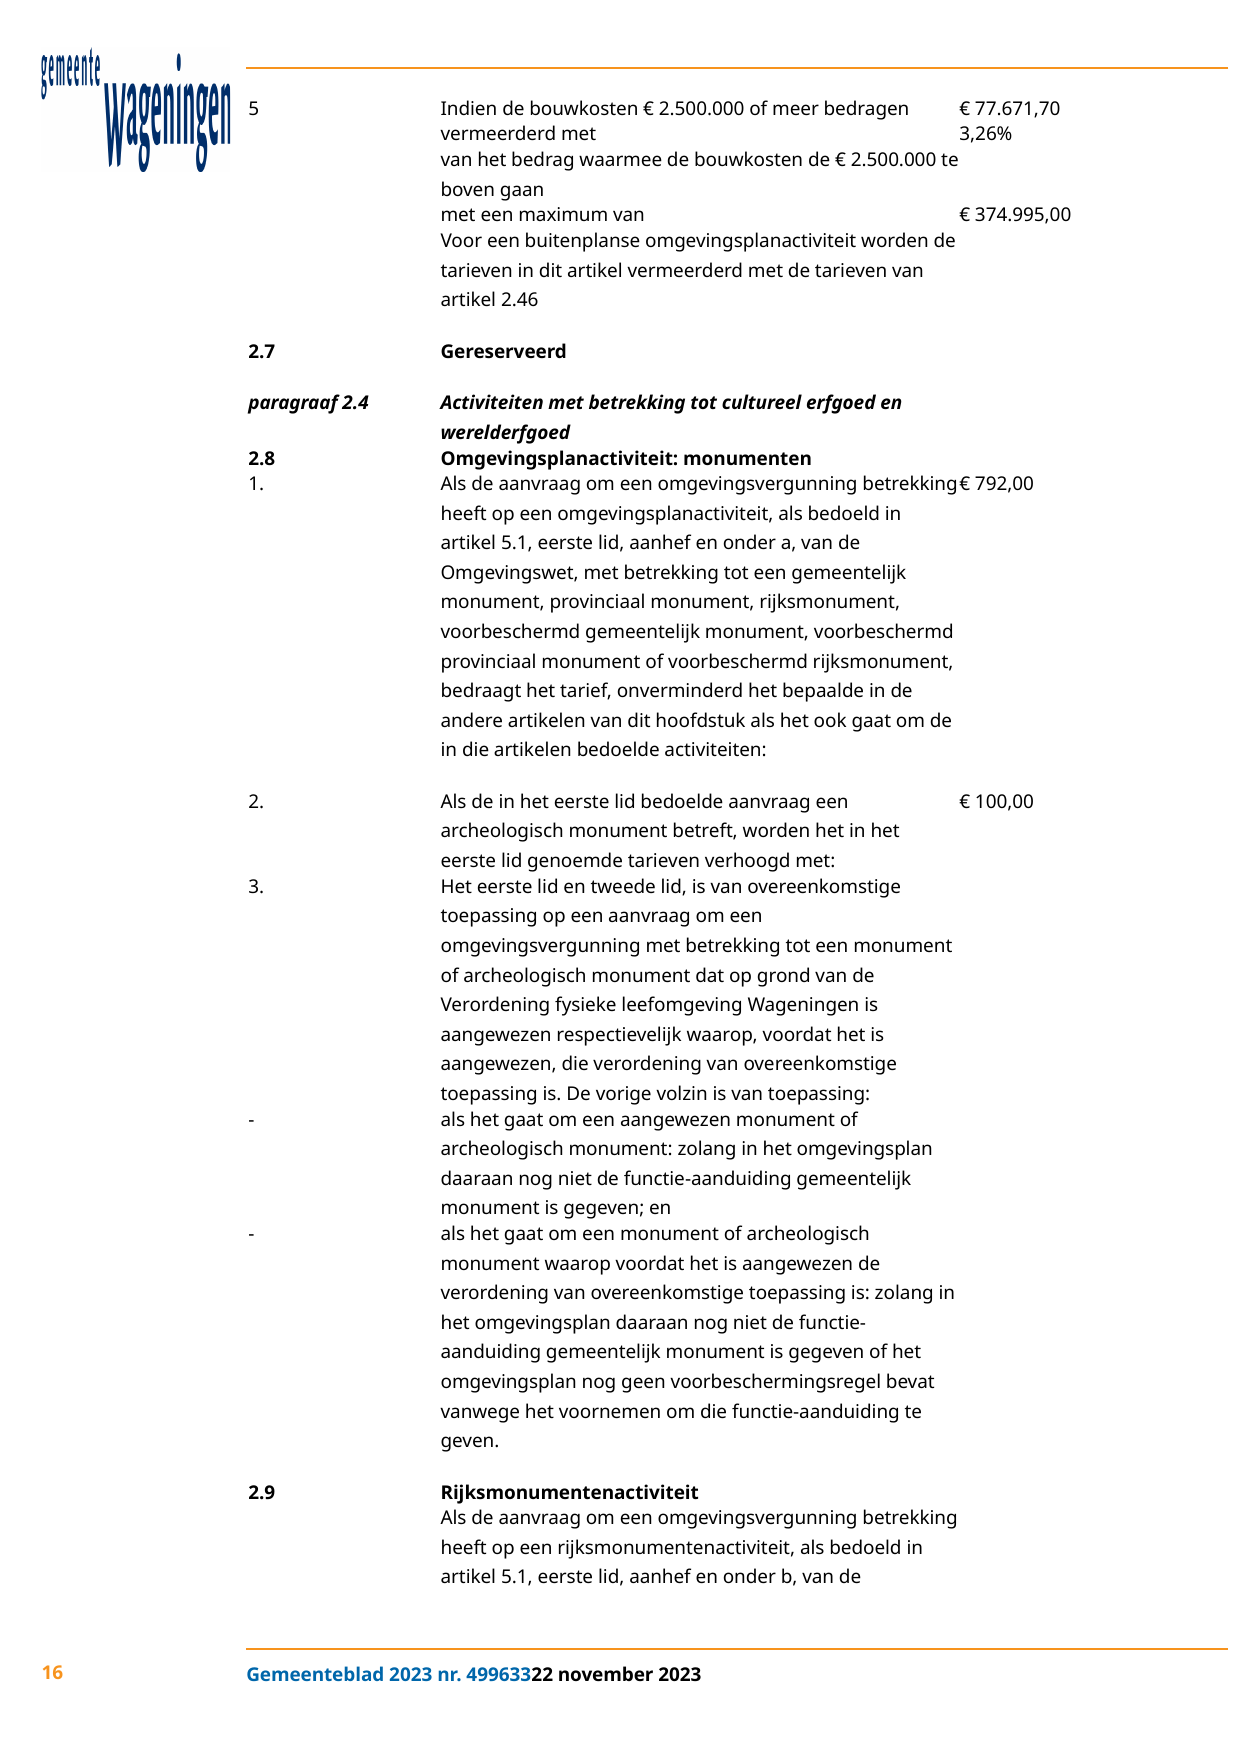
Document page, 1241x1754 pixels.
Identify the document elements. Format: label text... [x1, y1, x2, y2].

table_cell [959, 227, 1152, 312]
table_cell [440, 1453, 959, 1479]
table_cell - [248, 1106, 440, 1220]
table_cell [959, 1220, 1152, 1453]
table_cell - [248, 1220, 440, 1453]
table_cell Omgevingsplanactiviteit: monumenten [440, 445, 959, 470]
table_cell € 100,00 [959, 788, 1152, 873]
table_cell Rijksmonumentenactiviteit [440, 1479, 959, 1504]
table_cell [248, 202, 440, 227]
table_cell Activiteiten met betrekking tot cultureel erfgoed en werelderfgoed [440, 389, 959, 445]
picture [41, 47, 231, 172]
table_cell [959, 873, 1152, 1106]
table_cell [959, 389, 1152, 445]
table_cell 2.7 [248, 338, 440, 364]
table_cell [959, 364, 1152, 389]
table_cell [959, 445, 1152, 470]
table_cell als het gaat om een monument of archeologisch monument waarop voordat het is aangewezen de verordening van overeenkomstige toepassing is: zolang in het omgevingsplan daaraan nog niet de functie-aanduiding gemeentelijk monument is gegeven of het omgevingsplan nog geen voorbeschermingsregel bevat vanwege het voornemen om die functie-aanduiding te geven. [440, 1220, 959, 1453]
table_cell [248, 763, 440, 788]
table_cell [959, 763, 1152, 788]
table_cell Als de aanvraag om een omgevingsvergunning betrekking heeft op een omgevingsplanactiviteit, als bedoeld in artikel 5.1, eerste lid, aanhef en onder a, van de Omgevingswet, met betrekking tot een gemeentelijk monument, provinciaal monument, rijksmonument, voorbeschermd gemeentelijk monument, voorbeschermd provinciaal monument of voorbeschermd rijksmonument, bedraagt het tarief, onverminderd het bepaalde in de andere artikelen van dit hoofdstuk als het ook gaat om de in die artikelen bedoelde activiteiten: [440, 470, 959, 762]
table_cell € 792,00 [959, 470, 1152, 762]
table_cell 3,26% [959, 121, 1152, 146]
table_cell als het gaat om een aangewezen monument of archeologisch monument: zolang in het omgevingsplan daaraan nog niet de functie-aanduiding gemeentelijk monument is gegeven; en [440, 1106, 959, 1220]
table_cell Indien de bouwkosten € 2.500.000 of meer bedragen [440, 95, 959, 121]
table_cell Als de in het eerste lid bedoelde aanvraag een archeologisch monument betreft, worden het in het eerste lid genoemde tarieven verhoogd met: [440, 788, 959, 873]
table_cell paragraaf 2.4 [248, 389, 440, 445]
table_cell [959, 1106, 1152, 1220]
table_cell [248, 146, 440, 202]
table_cell [440, 763, 959, 788]
table_cell 3. [248, 873, 440, 1106]
table_cell Gereserveerd [440, 338, 959, 364]
table_cell 2.8 [248, 445, 440, 470]
table_cell [959, 1479, 1152, 1504]
table_cell [440, 364, 959, 389]
table_cell [248, 121, 440, 146]
table_cell [959, 338, 1152, 364]
table_cell € 374.995,00 [959, 202, 1152, 227]
table_cell Voor een buitenplanse omgevingsplanactiviteit worden de tarieven in dit artikel vermeerderd met de tarieven van artikel 2.46 [440, 227, 959, 312]
table_cell Als de aanvraag om een omgevingsvergunning betrekking heeft op een rijksmonumentenactiviteit, als bedoeld in artikel 5.1, eerste lid, aanhef en onder b, van de [440, 1505, 959, 1589]
table_cell vermeerderd met [440, 121, 959, 146]
table_cell Het eerste lid en tweede lid, is van overeenkomstige toepassing op een aanvraag om een omgevingsvergunning met betrekking tot een monument of archeologisch monument dat op grond van de Verordening fysieke leefomgeving Wageningen is aangewezen respectievelijk waarop, voordat het is aangewezen, die verordening van overeenkomstige toepassing is. De vorige volzin is van toepassing: [440, 873, 959, 1106]
table_cell [959, 312, 1152, 338]
table_cell [248, 227, 440, 312]
table_cell [248, 312, 440, 338]
table_cell [248, 1505, 440, 1589]
table_cell [248, 1453, 440, 1479]
table_cell [440, 312, 959, 338]
table_cell [959, 1505, 1152, 1589]
table_cell 2. [248, 788, 440, 873]
table_cell met een maximum van [440, 202, 959, 227]
table_cell 1. [248, 470, 440, 762]
table_cell [959, 146, 1152, 202]
table_cell [959, 1453, 1152, 1479]
table_cell van het bedrag waarmee de bouwkosten de € 2.500.000 te boven gaan [440, 146, 959, 202]
table_cell 5 [248, 95, 440, 121]
table_cell € 77.671,70 [959, 95, 1152, 121]
table_cell [248, 364, 440, 389]
table_cell 2.9 [248, 1479, 440, 1504]
